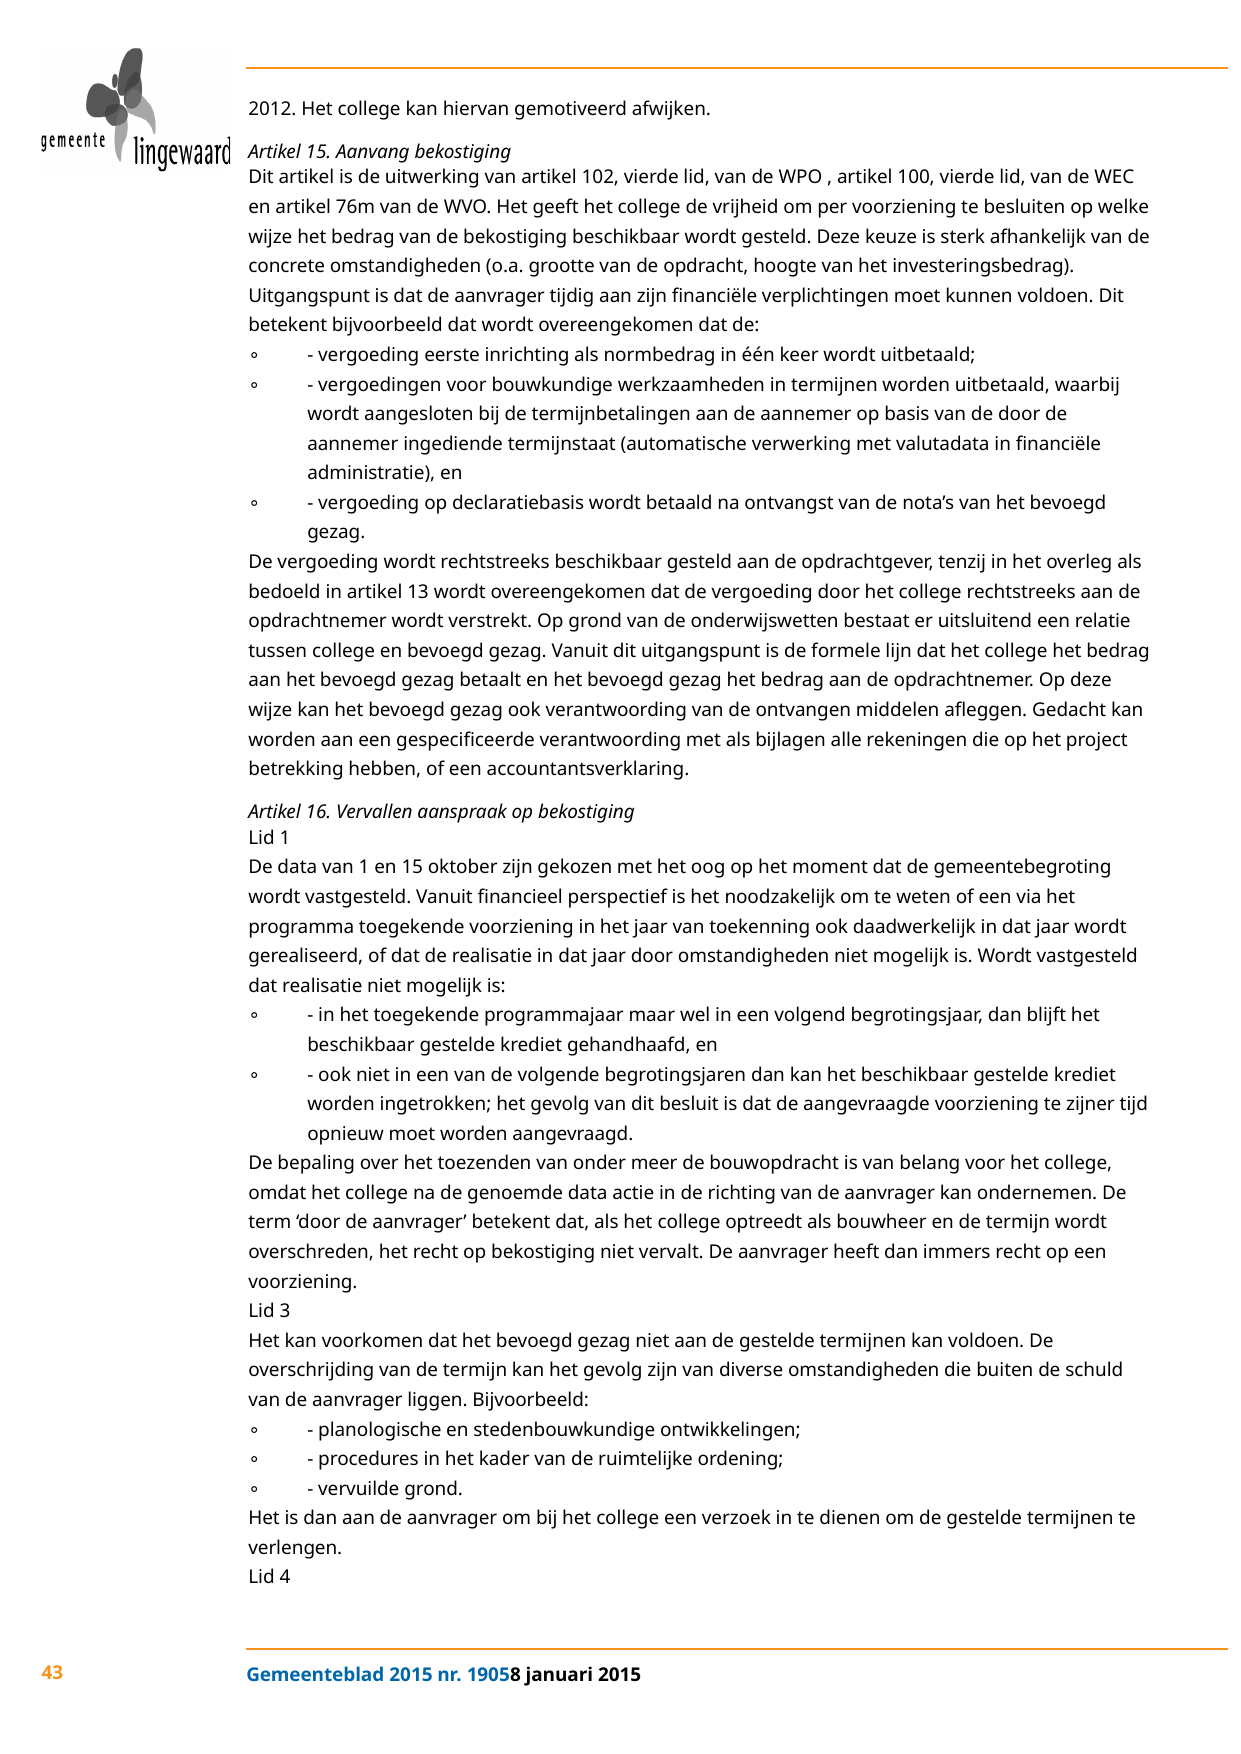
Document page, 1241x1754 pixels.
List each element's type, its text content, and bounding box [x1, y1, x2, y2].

list - procedures in het kader van de ruimtelijke ordening; [248, 1445, 1152, 1471]
list - ook niet in een van de volgende begrotingsjaren dan kan het beschikbaar gestelde krediet worden ingetrokken; het gevolg van dit besluit is dat de aangevraagde voorziening te zijner tijd opnieuw moet worden aangevraagd. [248, 1061, 1152, 1146]
text De data van 1 en 15 oktober zijn gekozen met het oog op het moment dat de gemeentebegroting wordt vastgesteld. Vanuit financieel perspectief is het noodzakelijk om te weten of een via het programma toegekende voorziening in het jaar van toekenning ook daadwerkelijk in dat jaar wordt gerealiseerd, of dat de realisatie in dat jaar door omstandigheden niet mogelijk is. Wordt vastgesteld dat realisatie niet mogelijk is: [248, 854, 1152, 998]
list - in het toegekende programmajaar maar wel in een volgend begrotingsjaar, dan blijft het beschikbaar gestelde krediet gehandhaafd, en [248, 1002, 1152, 1057]
text Lid 1 [248, 824, 1152, 850]
picture [41, 47, 231, 172]
list - vervuilde grond. [248, 1475, 1152, 1501]
list - planologische en stedenbouwkundige ontwikkelingen; [248, 1416, 1152, 1442]
text Het is dan aan de aanvrager om bij het college een verzoek in te dienen om de gestelde termijnen te verlengen. [248, 1504, 1152, 1560]
list - vergoeding op declaratiebasis wordt betaald na ontvangst van de nota’s van het bevoegd gezag. [248, 489, 1152, 544]
text Dit artikel is de uitwerking van artikel 102, vierde lid, van de WPO , artikel 100, vierde lid, van de WEC en artikel 76m van de WVO. Het geeft het college de vrijheid om per voorziening te besluiten op welke wijze het bedrag van de bekostiging beschikbaar wordt gesteld. Deze keuze is sterk afhankelijk van de concrete omstandigheden (o.a. grootte van de opdracht, hoogte van het investeringsbedrag). Uitgangspunt is dat de aanvrager tijdig aan zijn financiële verplichtingen moet kunnen voldoen. Dit betekent bijvoorbeeld dat wordt overeengekomen dat de: [248, 164, 1152, 337]
text Artikel 16. Vervallen aanspraak op bekostiging [248, 798, 1152, 824]
text Artikel 15. Aanvang bekostiging [248, 138, 1152, 164]
text Lid 3 [248, 1297, 1152, 1323]
list - vergoedingen voor bouwkundige werkzaamheden in termijnen worden uitbetaald, waarbij wordt aangesloten bij de termijnbetalingen aan de aannemer op basis van de door de aannemer ingediende termijnstaat (automatische verwerking met valutadata in financiële administratie), en [248, 371, 1152, 485]
text Het kan voorkomen dat het bevoegd gezag niet aan de gestelde termijnen kan voldoen. De overschrijding van de termijn kan het gevolg zijn van diverse omstandigheden die buiten de schuld van de aanvrager liggen. Bijvoorbeeld: [248, 1327, 1152, 1412]
text Lid 4 [248, 1564, 1152, 1589]
list - vergoeding eerste inrichting als normbedrag in één keer wordt uitbetaald; [248, 341, 1152, 367]
text 2012. Het college kan hiervan gemotiveerd afwijken. [248, 95, 1152, 121]
text De bepaling over het toezenden van onder meer de bouwopdracht is van belang voor het college, omdat het college na de genoemde data actie in de richting van de aanvrager kan ondernemen. De term ‘door de aanvrager’ betekent dat, als het college optreedt als bouwheer en de termijn wordt overschreden, het recht op bekostiging niet vervalt. De aanvrager heeft dan immers recht op een voorziening. [248, 1149, 1152, 1294]
text De vergoeding wordt rechtstreeks beschikbaar gesteld aan de opdrachtgever, tenzij in het overleg als bedoeld in artikel 13 wordt overeengekomen dat de vergoeding door het college rechtstreeks aan de opdrachtnemer wordt verstrekt. Op grond van de onderwijswetten bestaat er uitsluitend een relatie tussen college en bevoegd gezag. Vanuit dit uitgangspunt is de formele lijn dat het college het bedrag aan het bevoegd gezag betaalt en het bevoegd gezag het bedrag aan de opdrachtnemer. Op deze wijze kan het bevoegd gezag ook verantwoording van de ontvangen middelen afleggen. Gedacht kan worden aan een gespecificeerde verantwoording met als bijlagen alle rekeningen die op het project betrekking hebben, of een accountantsverklaring. [248, 548, 1152, 781]
